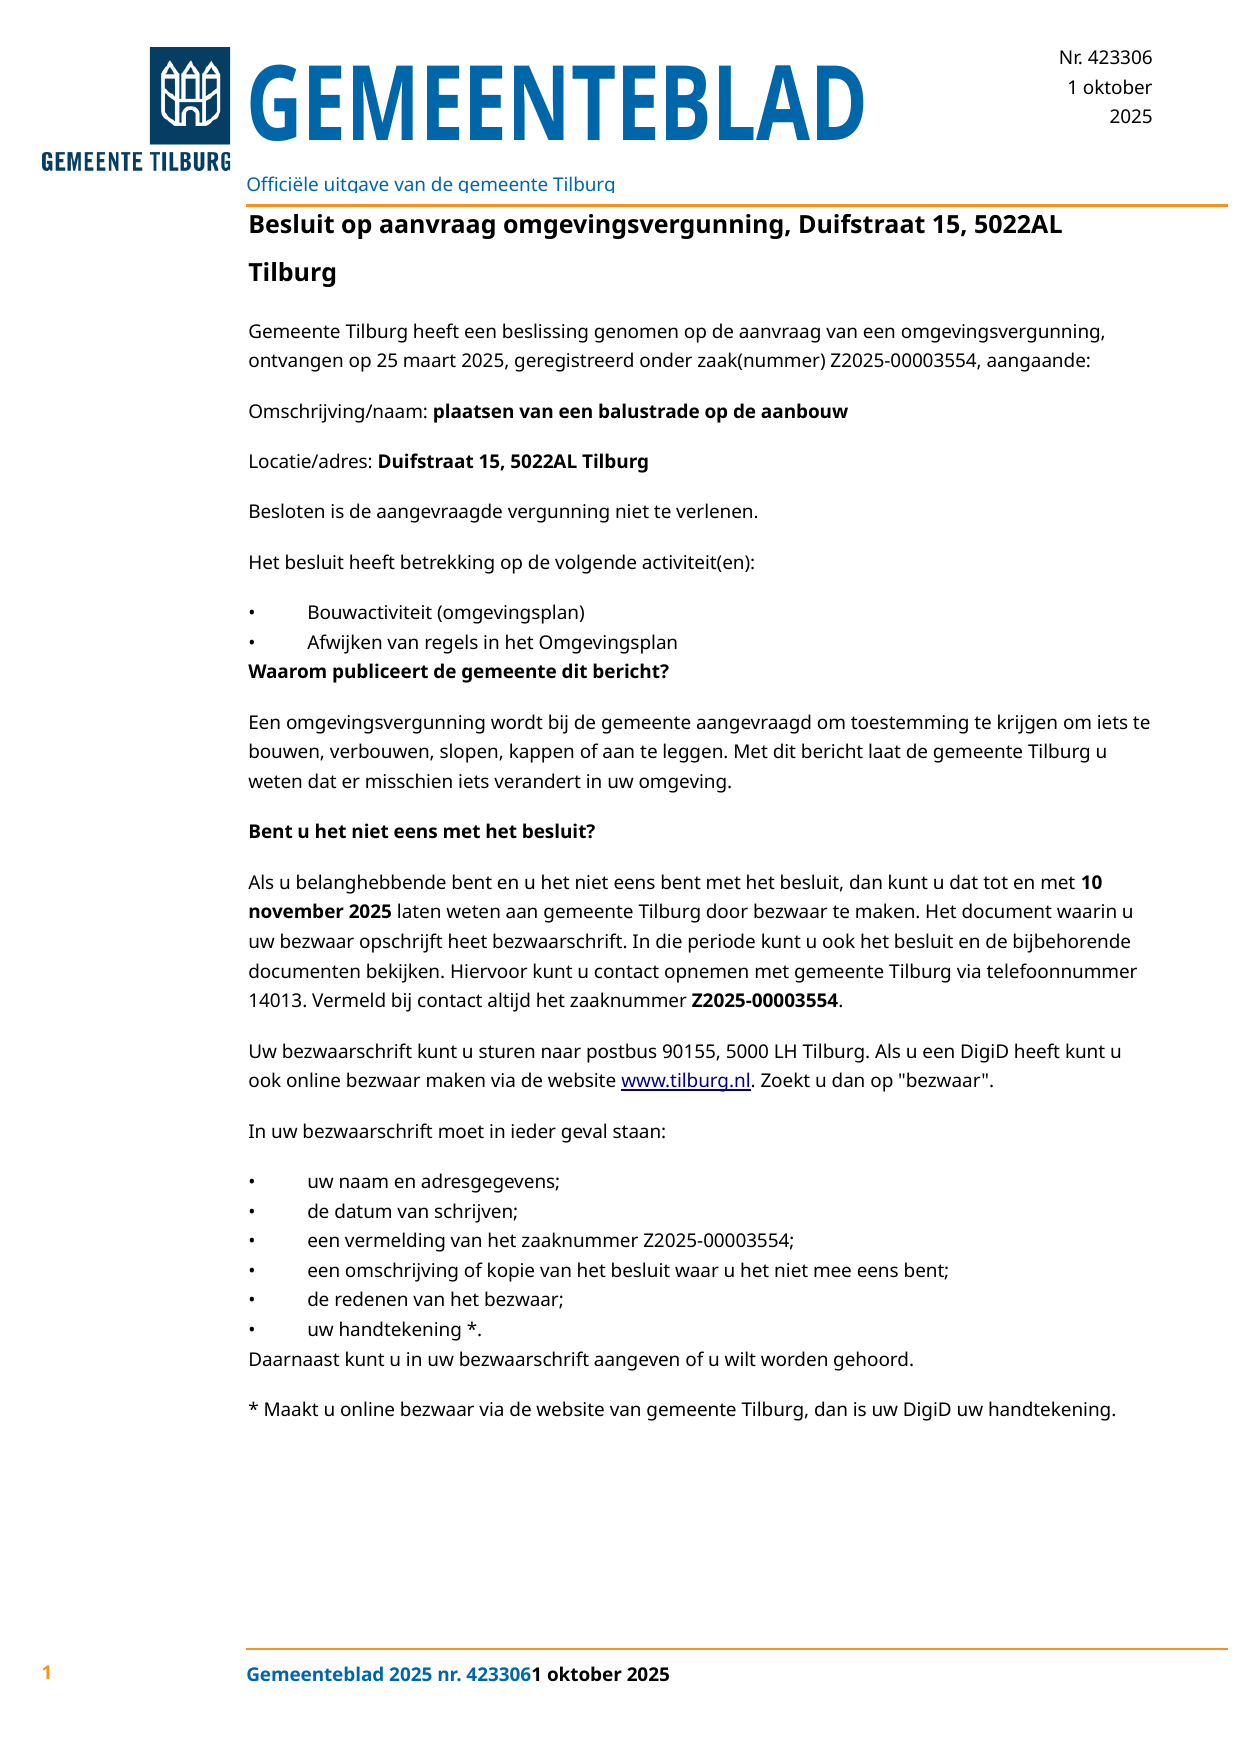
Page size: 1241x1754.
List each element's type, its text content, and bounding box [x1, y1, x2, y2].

list Bouwactiviteit (omgevingsplan) [248, 599, 1152, 625]
list een vermelding van het zaaknummer Z2025-00003554; [248, 1227, 1152, 1253]
list Afwijken van regels in het Omgevingsplan [248, 629, 1152, 655]
text Bent u het niet eens met het besluit? [248, 819, 1152, 844]
text Gemeente Tilburg heeft een beslissing genomen op de aanvraag van een omgevingsvergunning, ontvangen op 25 maart 2025, geregistreerd onder zaak(nummer) Z2025-00003554, aangaande: [248, 318, 1152, 373]
list een omschrijving of kopie van het besluit waar u het niet mee eens bent; [248, 1257, 1152, 1283]
text Besloten is de aangevraagde vergunning niet te verlenen. [248, 499, 1152, 524]
list uw naam en adresgegevens; [248, 1168, 1152, 1194]
text Locatie/adres: Duifstraat 15, 5022AL Tilburg [248, 448, 1152, 474]
list uw handtekening *. [248, 1316, 1152, 1342]
text Waarom publiceert de gemeente dit bericht? [248, 659, 1152, 684]
text Uw bezwaarschrift kunt u sturen naar postbus 90155, 5000 LH Tilburg. Als u een DigiD heeft kunt u ook online bezwaar maken via de website www.tilburg.nl. Zoekt u dan op "bezwaar". [248, 1038, 1152, 1093]
text * Maakt u online bezwaar via de website van gemeente Tilburg, dan is uw DigiD uw handtekening. [248, 1396, 1152, 1422]
list de datum van schrijven; [248, 1198, 1152, 1224]
text Besluit op aanvraag omgevingsvergunning, Duifstraat 15, 5022AL Tilburg [248, 207, 1152, 288]
picture [41, 47, 231, 172]
text In uw bezwaarschrift moet in ieder geval staan: [248, 1118, 1152, 1144]
text Het besluit heeft betrekking op de volgende activiteit(en): [248, 549, 1152, 575]
text Daarnaast kunt u in uw bezwaarschrift aangeven of u wilt worden gehoord. [248, 1346, 1152, 1372]
text Omschrijving/naam: plaatsen van een balustrade op de aanbouw [248, 398, 1152, 424]
text Een omgevingsvergunning wordt bij de gemeente aangevraagd om toestemming te krijgen om iets te bouwen, verbouwen, slopen, kappen of aan te leggen. Met dit bericht laat de gemeente Tilburg u weten dat er misschien iets verandert in uw omgeving. [248, 709, 1152, 794]
list de redenen van het bezwaar; [248, 1287, 1152, 1312]
text Als u belanghebbende bent en u het niet eens bent met het besluit, dan kunt u dat tot en met 10 november 2025 laten weten aan gemeente Tilburg door bezwaar te maken. Het document waarin u uw bezwaar opschrijft heet bezwaarschrift. In die periode kunt u ook het besluit en de bijbehorende documenten bekijken. Hiervoor kunt u contact opnemen met gemeente Tilburg via telefoonnummer 14013. Vermeld bij contact altijd het zaaknummer Z2025-00003554. [248, 869, 1152, 1013]
